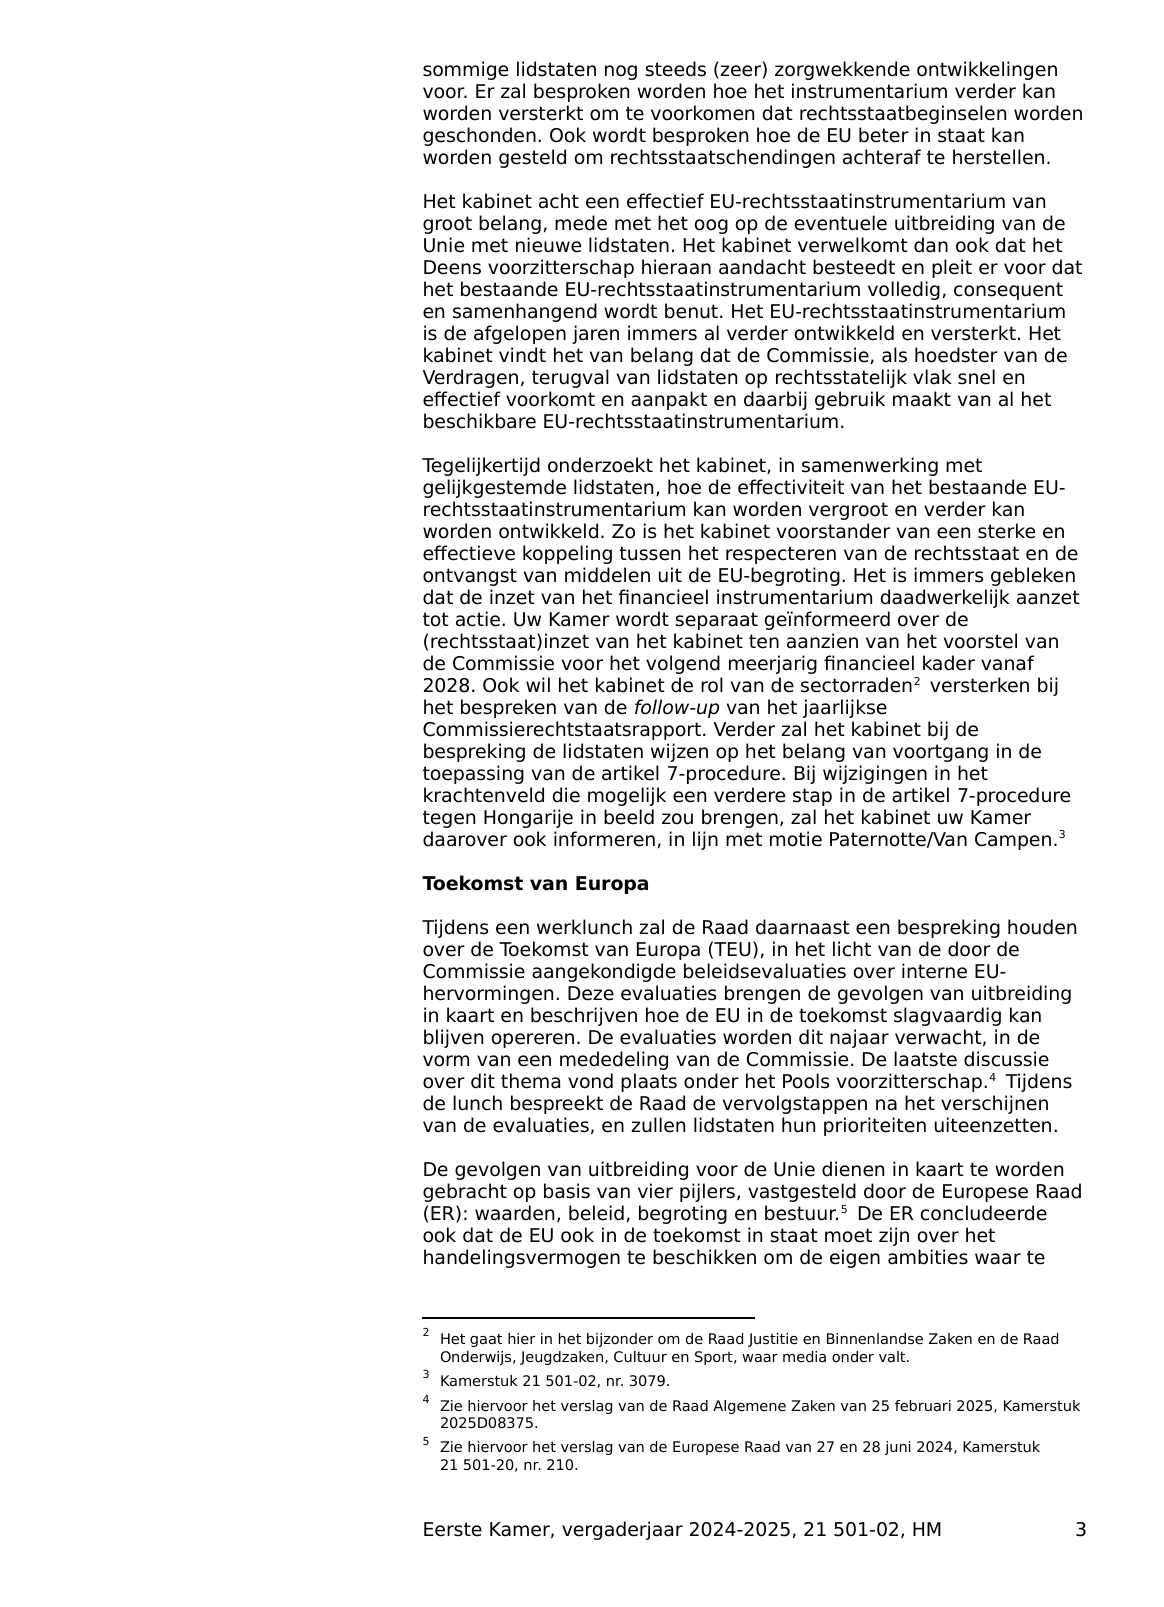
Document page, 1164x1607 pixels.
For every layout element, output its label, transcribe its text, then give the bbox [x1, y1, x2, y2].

text Het gaat hier in het bijzonder om de Raad Justitie en Binnenlandse Zaken en de Raad Onderwijs, Jeugdzaken, Cultuur en Sport, waar media onder valt. [422, 1327, 1087, 1366]
text Tegelijkertijd onderzoekt het kabinet, in samenwerking met gelijkgestemde lidstaten, hoe de effectiviteit van het bestaande EU-rechtsstaatinstrumentarium kan worden vergroot en verder kan worden ontwikkeld. Zo is het kabinet voorstander van een sterke en effectieve koppeling tussen het respecteren van de rechtsstaat en de ontvangst van middelen uit de EU-begroting. Het is immers gebleken dat de inzet van het financieel instrumentarium daadwerkelijk aanzet tot actie. Uw Kamer wordt separaat geïnformeerd over de (rechtsstaat)inzet van het kabinet ten aanzien van het voorstel van de Commissie voor het volgend meerjarig financieel kader vanaf 2028. Ook wil het kabinet de rol van de sectorraden versterken bij het bespreken van de follow-up van het jaarlijkse Commissierechtstaatsrapport. Verder zal het kabinet bij de bespreking de lidstaten wijzen op het belang van voortgang in de toepassing van de artikel 7-procedure. Bij wijzigingen in het krachtenveld die mogelijk een verdere stap in de artikel 7-procedure tegen Hongarije in beeld zou brengen, zal het kabinet uw Kamer daarover ook informeren, in lijn met motie Paternotte/Van Campen. [422, 455, 1087, 851]
text De gevolgen van uitbreiding voor de Unie dienen in kaart te worden gebracht op basis van vier pijlers, vastgesteld door de Europese Raad (ER): waarden, beleid, begroting en bestuur. De ER concludeerde ook dat de EU ook in de toekomst in staat moet zijn over het handelingsvermogen te beschikken om de eigen ambities waar te [422, 1159, 1087, 1269]
text Kamerstuk 21 501-02, nr. 3079. [422, 1368, 1087, 1391]
text Tijdens een werklunch zal de Raad daarnaast een bespreking houden over de Toekomst van Europa (TEU), in het licht van de door de Commissie aangekondigde beleidsevaluaties over interne EU-hervormingen. Deze evaluaties brengen de gevolgen van uitbreiding in kaart en beschrijven hoe de EU in de toekomst slagvaardig kan blijven opereren. De evaluaties worden dit najaar verwacht, in de vorm van een mededeling van de Commissie. De laatste discussie over dit thema vond plaats onder het Pools voorzitterschap. Tijdens de lunch bespreekt de Raad de vervolgstappen na het verschijnen van de evaluaties, en zullen lidstaten hun prioriteiten uiteenzetten. [422, 917, 1087, 1137]
text Zie hiervoor het verslag van de Europese Raad van 27 en 28 juni 2024, Kamerstuk 21 501-20, nr. 210. [422, 1435, 1087, 1474]
subtitle Toekomst van Europa [422, 873, 1087, 895]
text Zie hiervoor het verslag van de Raad Algemene Zaken van 25 februari 2025, Kamerstuk 2025D08375. [422, 1393, 1087, 1432]
text sommige lidstaten nog steeds (zeer) zorgwekkende ontwikkelingen voor. Er zal besproken worden hoe het instrumentarium verder kan worden versterkt om te voorkomen dat rechtsstaatbeginselen worden geschonden. Ook wordt besproken hoe de EU beter in staat kan worden gesteld om rechtsstaatschendingen achteraf te herstellen. [422, 59, 1087, 169]
text Het kabinet acht een effectief EU-rechtsstaatinstrumentarium van groot belang, mede met het oog op de eventuele uitbreiding van de Unie met nieuwe lidstaten. Het kabinet verwelkomt dan ook dat het Deens voorzitterschap hieraan aandacht besteedt en pleit er voor dat het bestaande EU-rechtsstaatinstrumentarium volledig, consequent en samenhangend wordt benut. Het EU-rechtsstaatinstrumentarium is de afgelopen jaren immers al verder ontwikkeld en versterkt. Het kabinet vindt het van belang dat de Commissie, als hoedster van de Verdragen, terugval van lidstaten op rechtsstatelijk vlak snel en effectief voorkomt en aanpakt en daarbij gebruik maakt van al het beschikbare EU-rechtsstaatinstrumentarium. [422, 191, 1087, 433]
